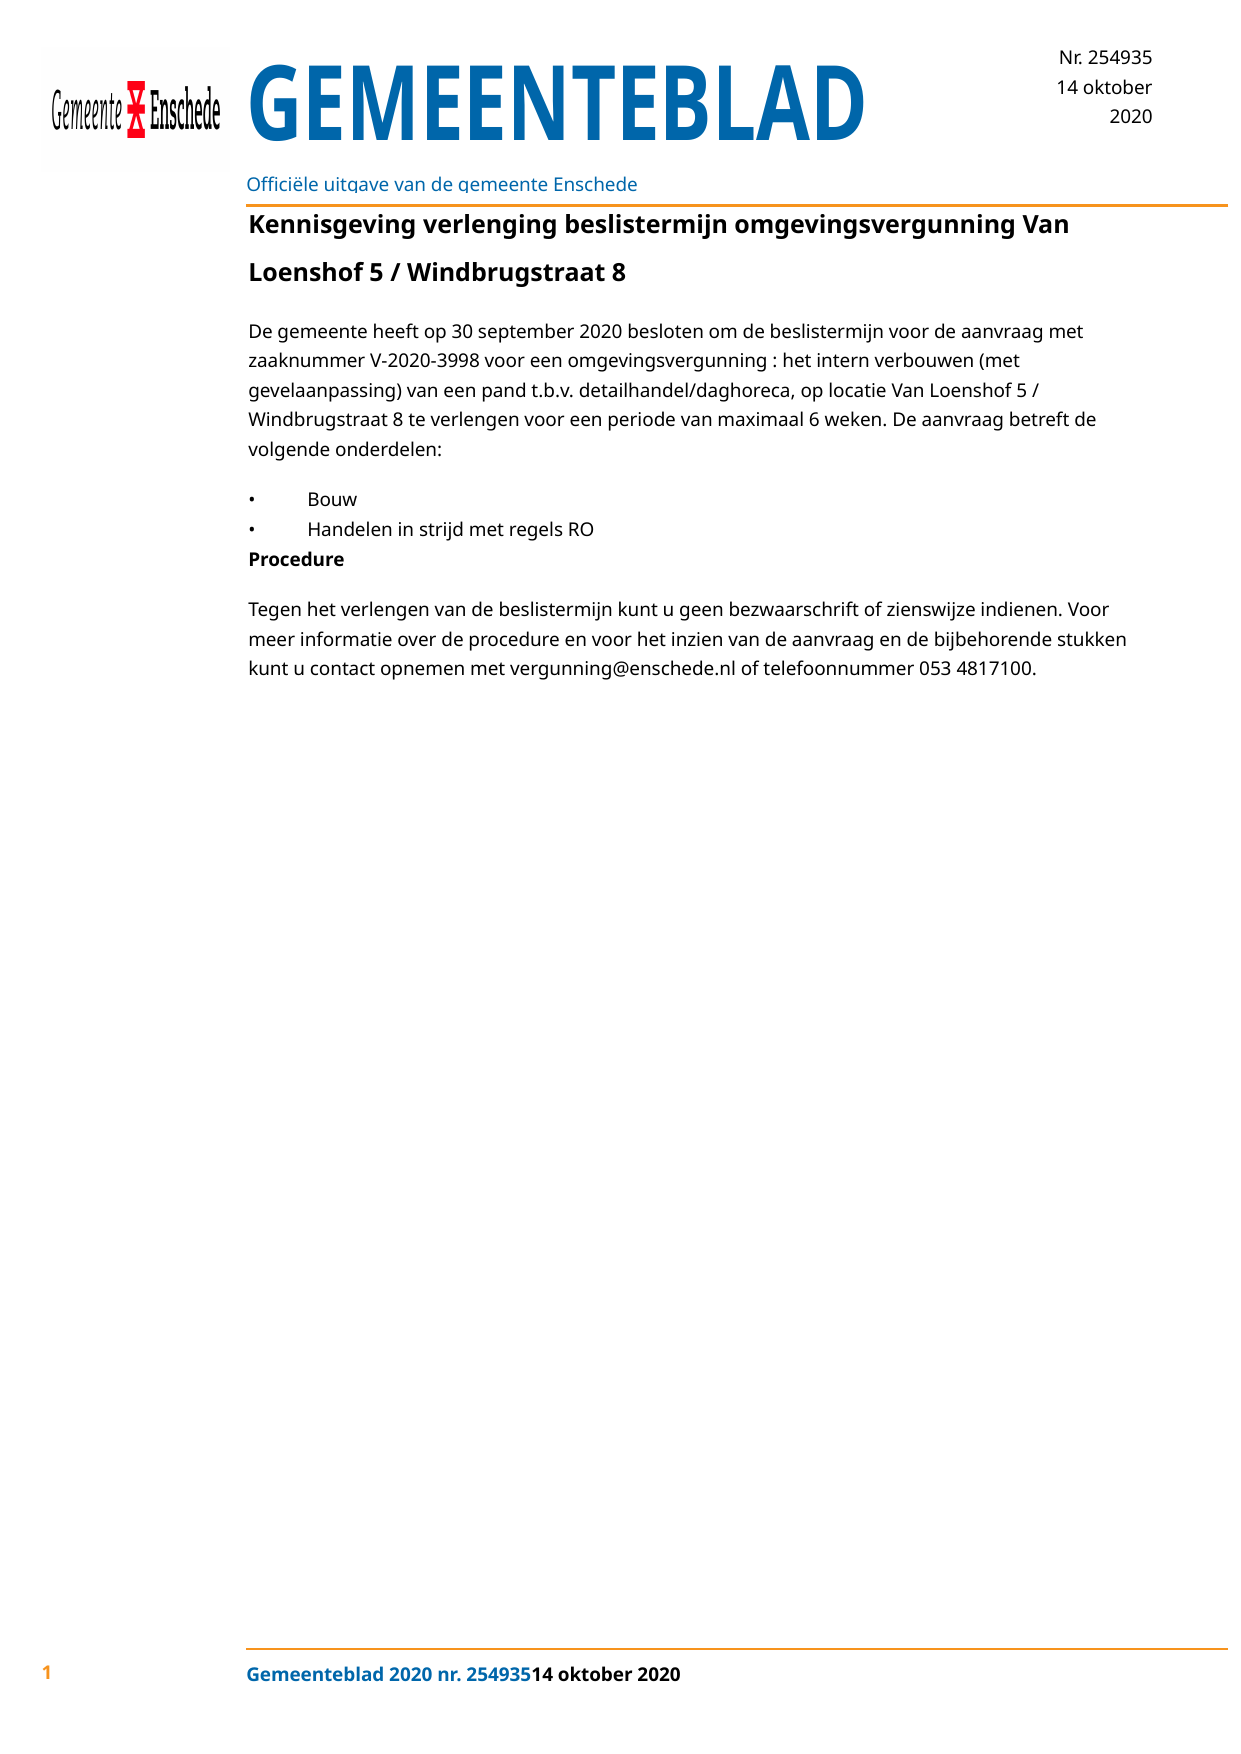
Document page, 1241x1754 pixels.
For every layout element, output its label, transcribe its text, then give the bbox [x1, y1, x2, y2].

picture [41, 47, 231, 172]
text Kennisgeving verlenging beslistermijn omgevingsvergunning Van Loenshof 5 / Windbrugstraat 8 [248, 207, 1152, 288]
text Procedure [248, 546, 1152, 572]
list Bouw [248, 487, 1152, 512]
text Tegen het verlengen van de beslistermijn kunt u geen bezwaarschrift of zienswijze indienen. Voor meer informatie over de procedure en voor het inzien van de aanvraag en de bijbehorende stukken kunt u contact opnemen met vergunning@enschede.nl of telefoonnummer 053 4817100. [248, 596, 1152, 681]
text De gemeente heeft op 30 september 2020 besloten om de beslistermijn voor de aanvraag met zaaknummer V-2020-3998 voor een omgevingsvergunning : het intern verbouwen (met gevelaanpassing) van een pand t.b.v. detailhandel/daghoreca, op locatie Van Loenshof 5 / Windbrugstraat 8 te verlengen voor een periode van maximaal 6 weken. De aanvraag betreft de volgende onderdelen: [248, 318, 1152, 462]
list Handelen in strijd met regels RO [248, 516, 1152, 542]
